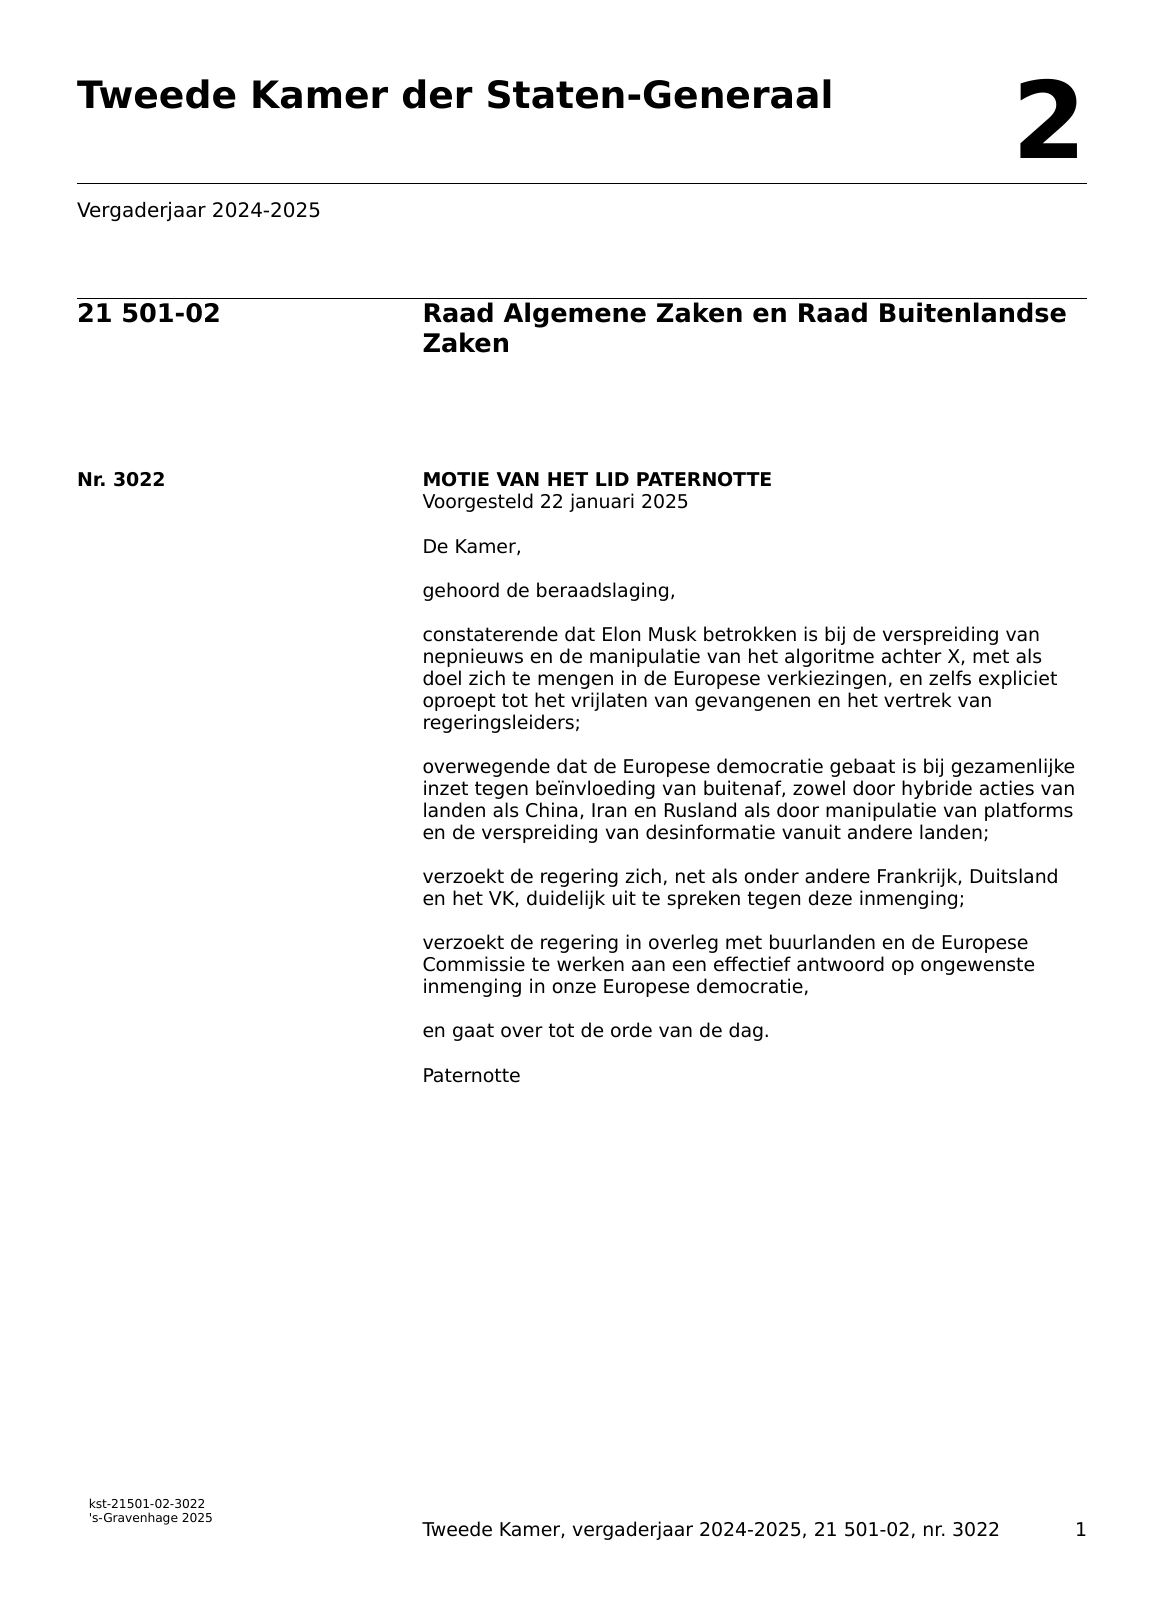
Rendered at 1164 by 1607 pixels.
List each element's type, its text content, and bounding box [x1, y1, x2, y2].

table_cell Vergaderjaar 2024-2025 [77, 184, 1087, 298]
text en gaat over tot de orde van de dag. [422, 1020, 1087, 1042]
table_header 2 [886, 59, 1087, 183]
text overwegende dat de Europese democratie gebaat is bij gezamenlijke inzet tegen beïnvloeding van buitenaf, zowel door hybride acties van landen als China, Iran en Rusland als door manipulatie van platforms en de verspreiding van desinformatie vanuit andere landen; [422, 756, 1087, 844]
text 's-Gravenhage 2025 [88, 1511, 323, 1525]
text De Kamer, [422, 536, 1087, 557]
table_header Tweede Kamer der Staten-Generaal [77, 59, 886, 183]
subtitle Nr. 3022 MOTIE VAN HET LID PATERNOTTE [77, 469, 1087, 491]
text kst-21501-02-3022 [88, 1497, 323, 1511]
subtitle 21 501-02 Raad Algemene Zaken en Raad Buitenlandse Zaken [77, 299, 1087, 358]
text constaterende dat Elon Musk betrokken is bij de verspreiding van nepnieuws en de manipulatie van het algoritme achter X, met als doel zich te mengen in de Europese verkiezingen, en zelfs expliciet oproept tot het vrijlaten van gevangenen en het vertrek van regeringsleiders; [422, 624, 1087, 734]
text gehoord de beraadslaging, [422, 580, 1087, 602]
text Voorgesteld 22 januari 2025 [422, 491, 1087, 513]
text verzoekt de regering zich, net als onder andere Frankrijk, Duitsland en het VK, duidelijk uit te spreken tegen deze inmenging; [422, 866, 1087, 910]
text verzoekt de regering in overleg met buurlanden en de Europese Commissie te werken aan een effectief antwoord op ongewenste inmenging in onze Europese democratie, [422, 932, 1087, 998]
text Paternotte [422, 1064, 1087, 1086]
